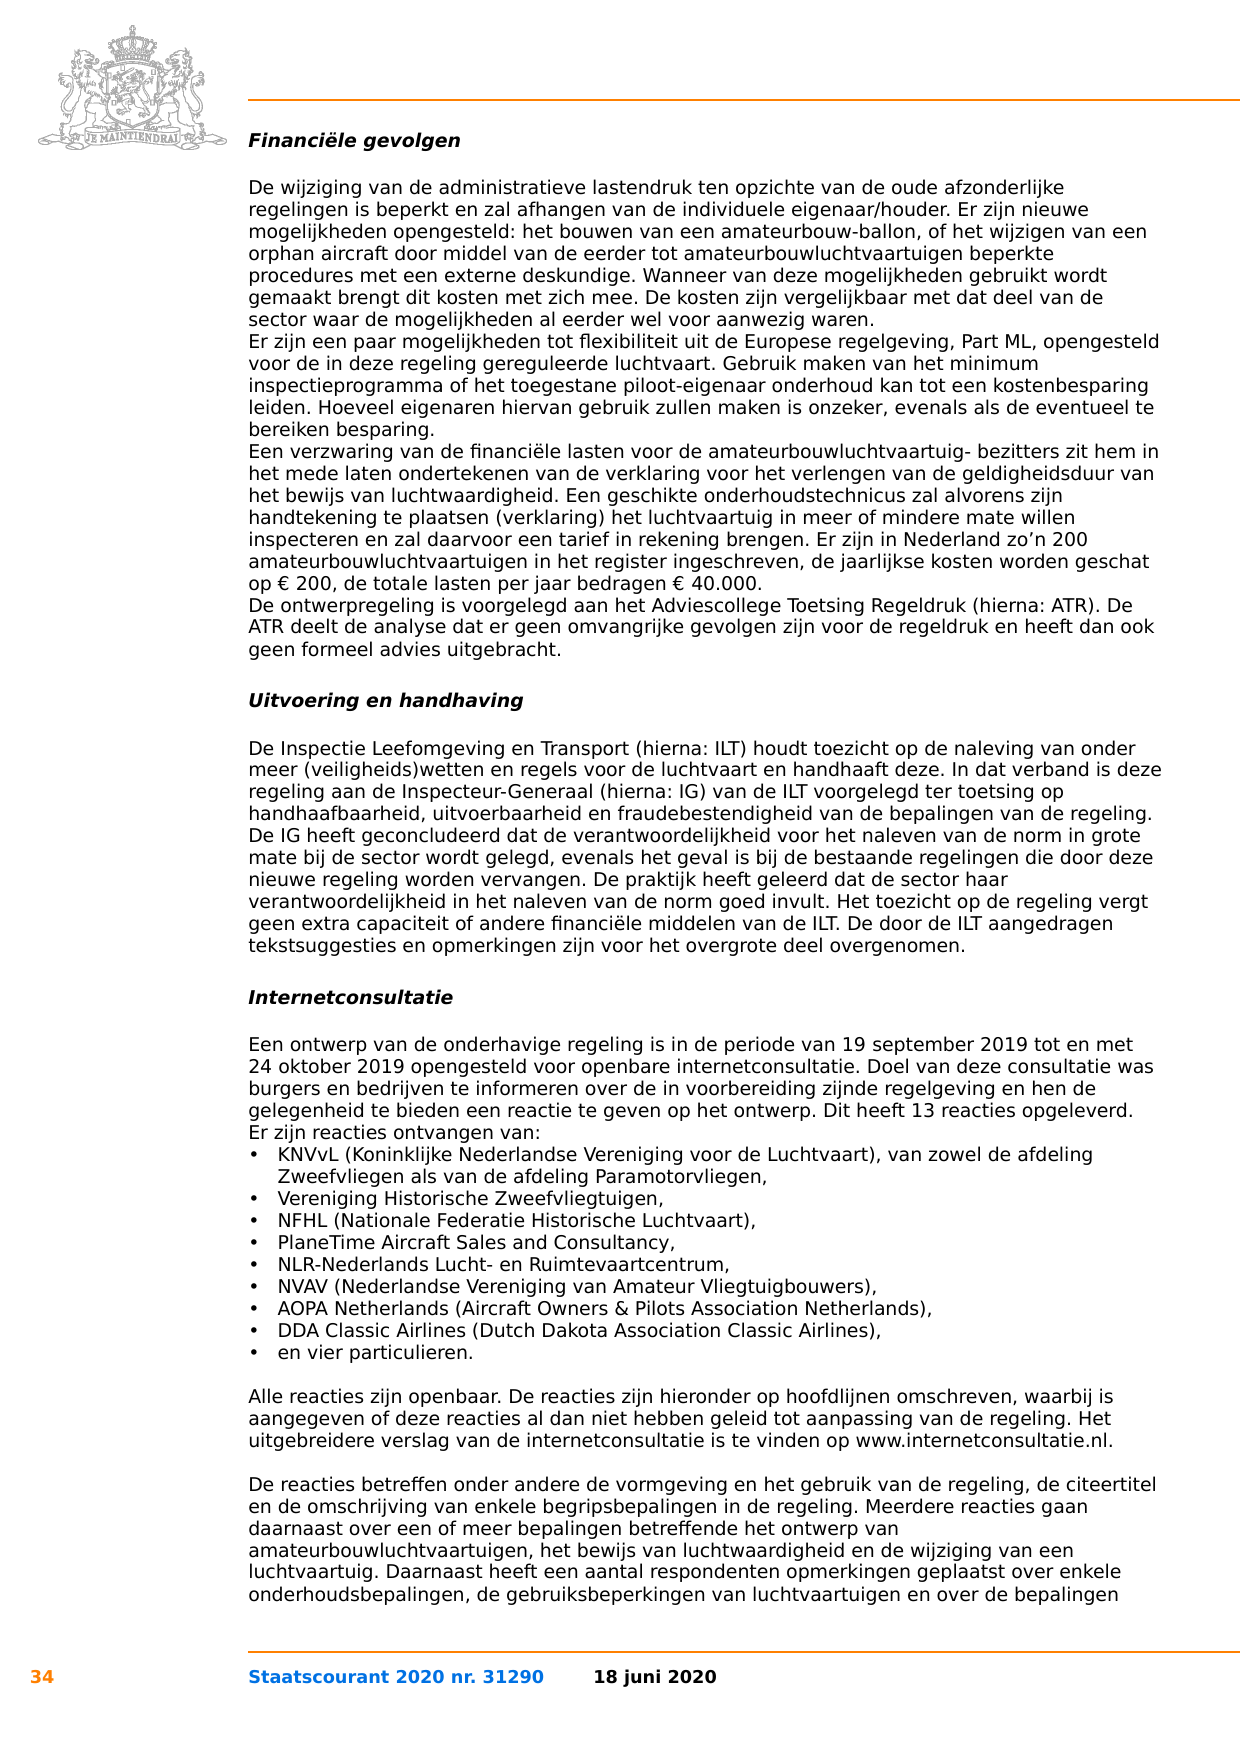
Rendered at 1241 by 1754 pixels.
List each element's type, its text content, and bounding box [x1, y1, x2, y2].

text Een ontwerp van de onderhavige regeling is in de periode van 19 september 2019 tot en met 24 oktober 2019 opengesteld voor openbare internetconsultatie. Doel van deze consultatie was burgers en bedrijven te informeren over de in voorbereiding zijnde regelgeving en hen de gelegenheid te bieden een reactie te geven op het ontwerp. Dit heeft 13 reacties opgeleverd. [248, 1034, 1163, 1122]
text • en vier particulieren. [248, 1342, 1163, 1364]
text • DDA Classic Airlines (Dutch Dakota Association Classic Airlines), [248, 1320, 1163, 1342]
subtitle Uitvoering en handhaving [248, 690, 1163, 712]
text • NLR-Nederlands Lucht- en Ruimtevaartcentrum, [248, 1254, 1163, 1276]
text De ontwerpregeling is voorgelegd aan het Adviescollege Toetsing Regeldruk (hierna: ATR). De ATR deelt de analyse dat er geen omvangrijke gevolgen zijn voor de regeldruk en heeft dan ook geen formeel advies uitgebracht. [248, 594, 1163, 660]
text • NVAV (Nederlandse Vereniging van Amateur Vliegtuigbouwers), [248, 1276, 1163, 1298]
text Er zijn reacties ontvangen van: [248, 1122, 1163, 1144]
text • PlaneTime Aircraft Sales and Consultancy, [248, 1232, 1163, 1254]
text • Vereniging Historische Zweefvliegtuigen, [248, 1188, 1163, 1210]
text • KNVvL (Koninklijke Nederlandse Vereniging voor de Luchtvaart), van zowel de afdeling Zweefvliegen als van de afdeling Paramotorvliegen, [248, 1144, 1163, 1188]
text • AOPA Netherlands (Aircraft Owners & Pilots Association Netherlands), [248, 1298, 1163, 1320]
text De Inspectie Leefomgeving en Transport (hierna: ILT) houdt toezicht op de naleving van onder meer (veiligheids)wetten en regels voor de luchtvaart en handhaaft deze. In dat verband is deze regeling aan de Inspecteur-Generaal (hierna: IG) van de ILT voorgelegd ter toetsing op handhaafbaarheid, uitvoerbaarheid en fraudebestendigheid van de bepalingen van de regeling. De IG heeft geconcludeerd dat de verantwoordelijkheid voor het naleven van de norm in grote mate bij de sector wordt gelegd, evenals het geval is bij de bestaande regelingen die door deze nieuwe regeling worden vervangen. De praktijk heeft geleerd dat de sector haar verantwoordelijkheid in het naleven van de norm goed invult. Het toezicht op de regeling vergt geen extra capaciteit of andere financiële middelen van de ILT. De door de ILT aangedragen tekstsuggesties en opmerkingen zijn voor het overgrote deel overgenomen. [248, 737, 1163, 957]
text Alle reacties zijn openbaar. De reacties zijn hieronder op hoofdlijnen omschreven, waarbij is aangegeven of deze reacties al dan niet hebben geleid tot aanpassing van de regeling. Het uitgebreidere verslag van de internetconsultatie is te vinden op www.internetconsultatie.nl. [248, 1386, 1163, 1452]
text De reacties betreffen onder andere de vormgeving en het gebruik van de regeling, de citeertitel en de omschrijving van enkele begripsbepalingen in de regeling. Meerdere reacties gaan daarnaast over een of meer bepalingen betreffende het ontwerp van amateurbouwluchtvaartuigen, het bewijs van luchtwaardigheid en de wijziging van een luchtvaartuig. Daarnaast heeft een aantal respondenten opmerkingen geplaatst over enkele onderhoudsbepalingen, de gebruiksbeperkingen van luchtvaartuigen en over de bepalingen [248, 1473, 1163, 1605]
picture [38, 25, 227, 150]
subtitle Internetconsultatie [248, 987, 1163, 1009]
text De wijziging van de administratieve lastendruk ten opzichte van de oude afzonderlijke regelingen is beperkt en zal afhangen van de individuele eigenaar/houder. Er zijn nieuwe mogelijkheden opengesteld: het bouwen van een amateurbouw-ballon, of het wijzigen van een orphan aircraft door middel van de eerder tot amateurbouwluchtvaartuigen beperkte procedures met een externe deskundige. Wanneer van deze mogelijkheden gebruikt wordt gemaakt brengt dit kosten met zich mee. De kosten zijn vergelijkbaar met dat deel van de sector waar de mogelijkheden al eerder wel voor aanwezig waren. [248, 177, 1163, 331]
text Een verzwaring van de financiële lasten voor de amateurbouwluchtvaartuig- bezitters zit hem in het mede laten ondertekenen van de verklaring voor het verlengen van de geldigheidsduur van het bewijs van luchtwaardigheid. Een geschikte onderhoudstechnicus zal alvorens zijn handtekening te plaatsen (verklaring) het luchtvaartuig in meer of mindere mate willen inspecteren en zal daarvoor een tarief in rekening brengen. Er zijn in Nederland zo’n 200 amateurbouwluchtvaartuigen in het register ingeschreven, de jaarlijkse kosten worden geschat op € 200, de totale lasten per jaar bedragen € 40.000. [248, 441, 1163, 594]
text Er zijn een paar mogelijkheden tot flexibiliteit uit de Europese regelgeving, Part ML, opengesteld voor de in deze regeling gereguleerde luchtvaart. Gebruik maken van het minimum inspectieprogramma of het toegestane piloot-eigenaar onderhoud kan tot een kostenbesparing leiden. Hoeveel eigenaren hiervan gebruik zullen maken is onzeker, evenals als de eventueel te bereiken besparing. [248, 331, 1163, 441]
subtitle Financiële gevolgen [248, 130, 1163, 152]
text • NFHL (Nationale Federatie Historische Luchtvaart), [248, 1210, 1163, 1232]
